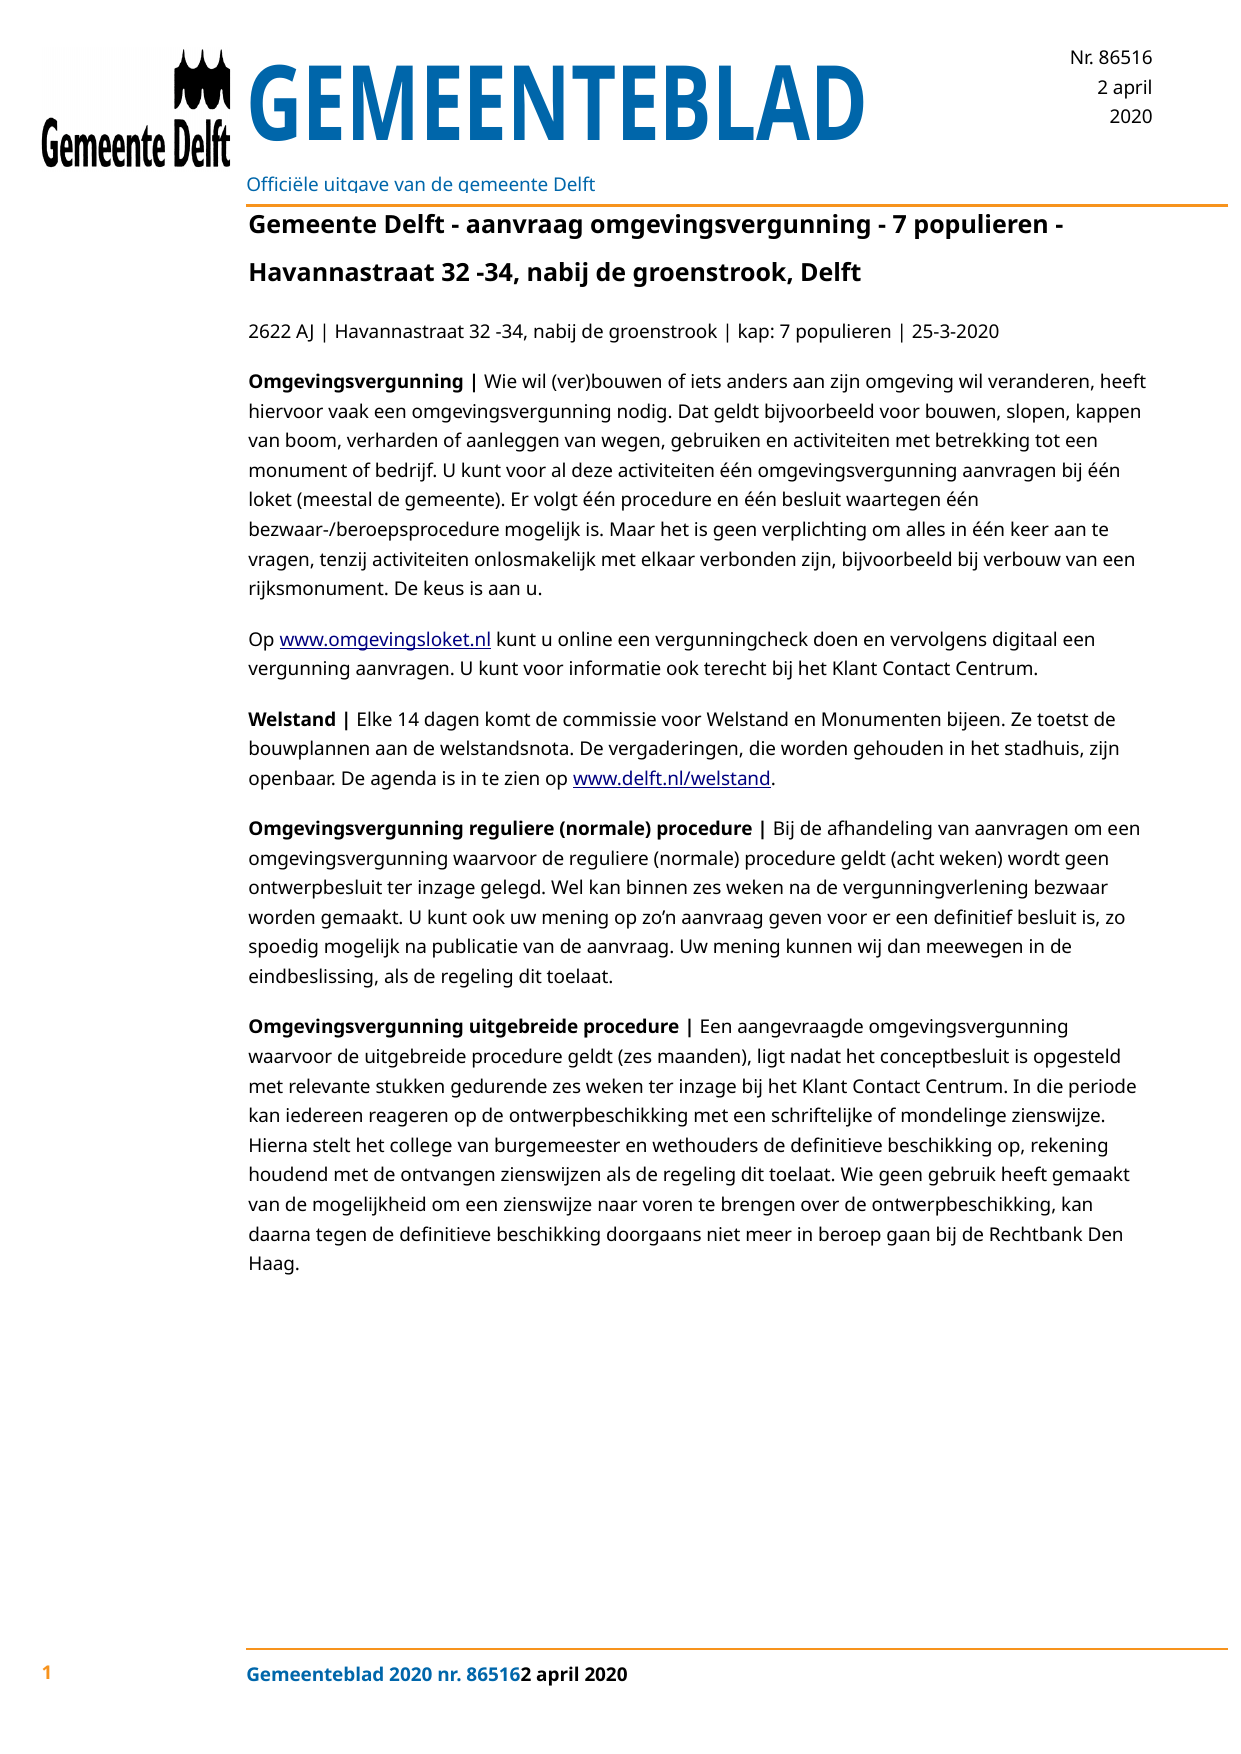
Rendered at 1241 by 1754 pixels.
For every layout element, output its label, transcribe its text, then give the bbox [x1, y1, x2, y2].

text Op www.omgevingsloket.nl kunt u online een vergunningcheck doen en vervolgens digitaal een vergunning aanvragen. U kunt voor informatie ook terecht bij het Klant Contact Centrum. [248, 626, 1152, 681]
text Omgevingsvergunning | Wie wil (ver)bouwen of iets anders aan zijn omgeving wil veranderen, heeft hiervoor vaak een omgevingsvergunning nodig. Dat geldt bijvoorbeeld voor bouwen, slopen, kappen van boom, verharden of aanleggen van wegen, gebruiken en activiteiten met betrekking tot een monument of bedrijf. U kunt voor al deze activiteiten één omgevingsvergunning aanvragen bij één loket (meestal de gemeente). Er volgt één procedure en één besluit waartegen één bezwaar-/beroepsprocedure mogelijk is. Maar het is geen verplichting om alles in één keer aan te vragen, tenzij activiteiten onlosmakelijk met elkaar verbonden zijn, bijvoorbeeld bij verbouw van een rijksmonument. De keus is aan u. [248, 368, 1152, 601]
text Omgevingsvergunning uitgebreide procedure | Een aangevraagde omgevingsvergunning waarvoor de uitgebreide procedure geldt (zes maanden), ligt nadat het conceptbesluit is opgesteld met relevante stukken gedurende zes weken ter inzage bij het Klant Contact Centrum. In die periode kan iedereen reageren op de ontwerpbeschikking met een schriftelijke of mondelinge zienswijze. Hierna stelt het college van burgemeester en wethouders de definitieve beschikking op, rekening houdend met de ontvangen zienswijzen als de regeling dit toelaat. Wie geen gebruik heeft gemaakt van de mogelijkheid om een zienswijze naar voren te brengen over de ontwerpbeschikking, kan daarna tegen de definitieve beschikking doorgaans niet meer in beroep gaan bij de Rechtbank Den Haag. [248, 1014, 1152, 1276]
text Omgevingsvergunning reguliere (normale) procedure | Bij de afhandeling van aanvragen om een omgevingsvergunning waarvoor de reguliere (normale) procedure geldt (acht weken) wordt geen ontwerpbesluit ter inzage gelegd. Wel kan binnen zes weken na de vergunningverlening bezwaar worden gemaakt. U kunt ook uw mening op zo’n aanvraag geven voor er een definitief besluit is, zo spoedig mogelijk na publicatie van de aanvraag. Uw mening kunnen wij dan meewegen in de eindbeslissing, als de regeling dit toelaat. [248, 815, 1152, 989]
text Welstand | Elke 14 dagen komt de commissie voor Welstand en Monumenten bijeen. Ze toetst de bouwplannen aan de welstandsnota. De vergaderingen, die worden gehouden in het stadhuis, zijn openbaar. De agenda is in te zien op www.delft.nl/welstand. [248, 706, 1152, 791]
picture [41, 47, 231, 172]
text Gemeente Delft - aanvraag omgevingsvergunning - 7 populieren - Havannastraat 32 -34, nabij de groenstrook, Delft [248, 207, 1152, 288]
text 2622 AJ | Havannastraat 32 -34, nabij de groenstrook | kap: 7 populieren | 25-3-2020 [248, 318, 1152, 344]
